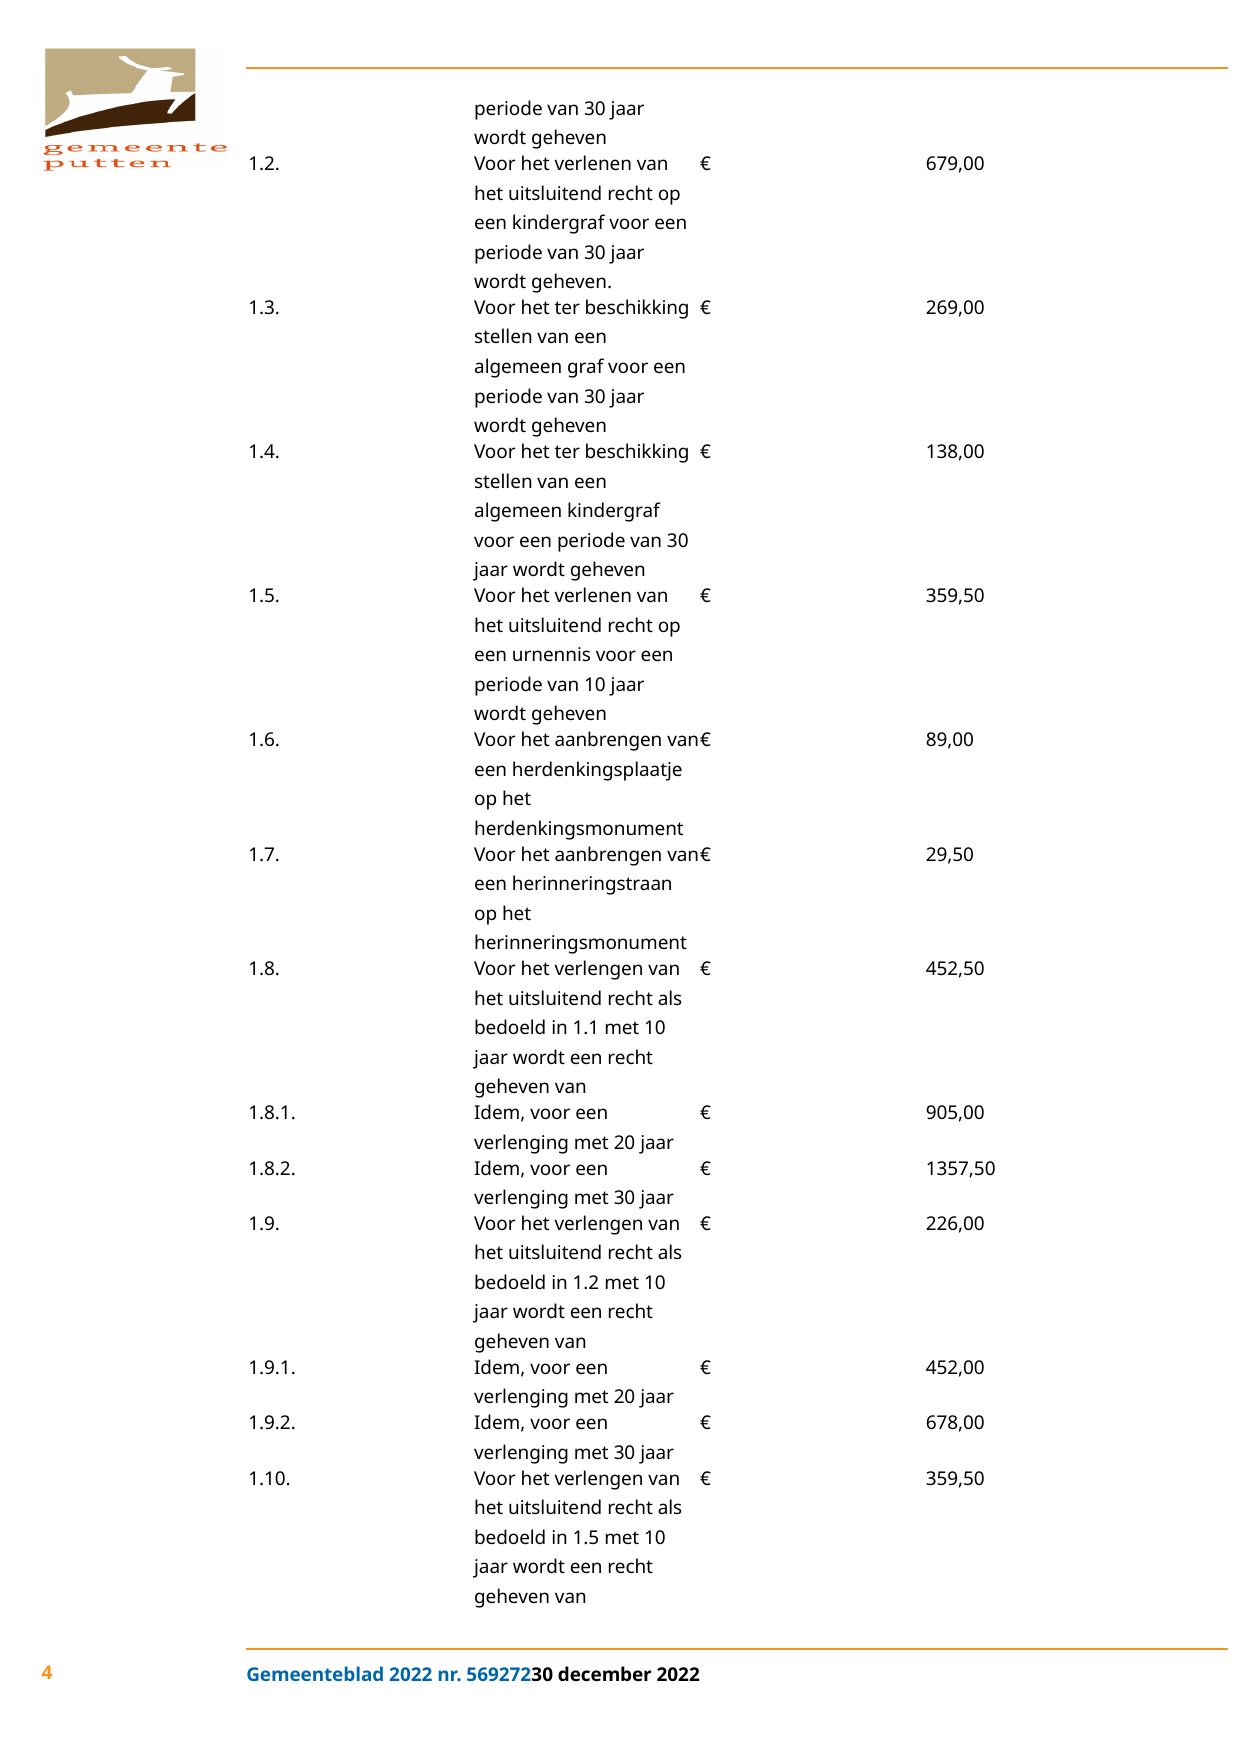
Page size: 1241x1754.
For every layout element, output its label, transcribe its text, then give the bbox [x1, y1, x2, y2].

table_header [248, 95, 474, 150]
table_cell 1.8. [248, 955, 474, 1099]
table_header [700, 95, 926, 150]
table_cell € [700, 582, 926, 726]
table_cell Voor het verlenen van het uitsluitend recht op een kindergraf voor een periode van 30 jaar wordt geheven. [474, 150, 700, 294]
table_cell Voor het verlengen van het uitsluitend recht als bedoeld in 1.5 met 10 jaar wordt een recht geheven van [474, 1465, 700, 1609]
picture [41, 47, 231, 172]
table_header [926, 95, 1152, 150]
table_cell 1357,50 [926, 1155, 1152, 1210]
table_cell 29,50 [926, 841, 1152, 955]
table_cell Voor het verlenen van het uitsluitend recht op een urnennis voor een periode van 10 jaar wordt geheven [474, 582, 700, 726]
table_cell 1.3. [248, 294, 474, 438]
table_cell € [700, 1409, 926, 1465]
table_cell 1.8.2. [248, 1155, 474, 1210]
table_cell 1.9.1. [248, 1354, 474, 1409]
table_cell 679,00 [926, 150, 1152, 294]
table_cell 89,00 [926, 726, 1152, 841]
table_cell € [700, 841, 926, 955]
table_cell 452,00 [926, 1354, 1152, 1409]
table_cell Voor het aanbrengen van een herdenkingsplaatje op het herdenkingsmonument [474, 726, 700, 841]
table_cell 1.2. [248, 150, 474, 294]
table_cell 1.9.2. [248, 1409, 474, 1465]
table_cell Voor het verlengen van het uitsluitend recht als bedoeld in 1.1 met 10 jaar wordt een recht geheven van [474, 955, 700, 1099]
table_cell Idem, voor een verlenging met 30 jaar [474, 1409, 700, 1465]
table_cell 1.4. [248, 438, 474, 582]
table_cell 1.7. [248, 841, 474, 955]
table_cell 1.10. [248, 1465, 474, 1609]
table_cell 359,50 [926, 582, 1152, 726]
table_cell € [700, 1465, 926, 1609]
table_cell € [700, 438, 926, 582]
table_cell Voor het verlengen van het uitsluitend recht als bedoeld in 1.2 met 10 jaar wordt een recht geheven van [474, 1210, 700, 1354]
table_cell Voor het ter beschikking stellen van een algemeen kindergraf voor een periode van 30 jaar wordt geheven [474, 438, 700, 582]
table_cell Idem, voor een verlenging met 20 jaar [474, 1354, 700, 1409]
table_cell 1.8.1. [248, 1099, 474, 1155]
table_cell Idem, voor een verlenging met 20 jaar [474, 1099, 700, 1155]
table_header periode van 30 jaar wordt geheven [474, 95, 700, 150]
table_cell € [700, 294, 926, 438]
table_cell € [700, 1210, 926, 1354]
table_cell Voor het ter beschikking stellen van een algemeen graf voor een periode van 30 jaar wordt geheven [474, 294, 700, 438]
table_cell 359,50 [926, 1465, 1152, 1609]
table_cell € [700, 1099, 926, 1155]
table_cell € [700, 1354, 926, 1409]
table_cell € [700, 955, 926, 1099]
table_cell 678,00 [926, 1409, 1152, 1465]
table_cell € [700, 150, 926, 294]
table_cell Voor het aanbrengen van een herinneringstraan op het herinneringsmonument [474, 841, 700, 955]
table_cell 905,00 [926, 1099, 1152, 1155]
table_cell 138,00 [926, 438, 1152, 582]
table_cell 452,50 [926, 955, 1152, 1099]
table_cell € [700, 726, 926, 841]
table_cell 269,00 [926, 294, 1152, 438]
table_cell 1.6. [248, 726, 474, 841]
table_cell Idem, voor een verlenging met 30 jaar [474, 1155, 700, 1210]
table_cell € [700, 1155, 926, 1210]
table_cell 1.9. [248, 1210, 474, 1354]
table_cell 1.5. [248, 582, 474, 726]
table_cell 226,00 [926, 1210, 1152, 1354]
